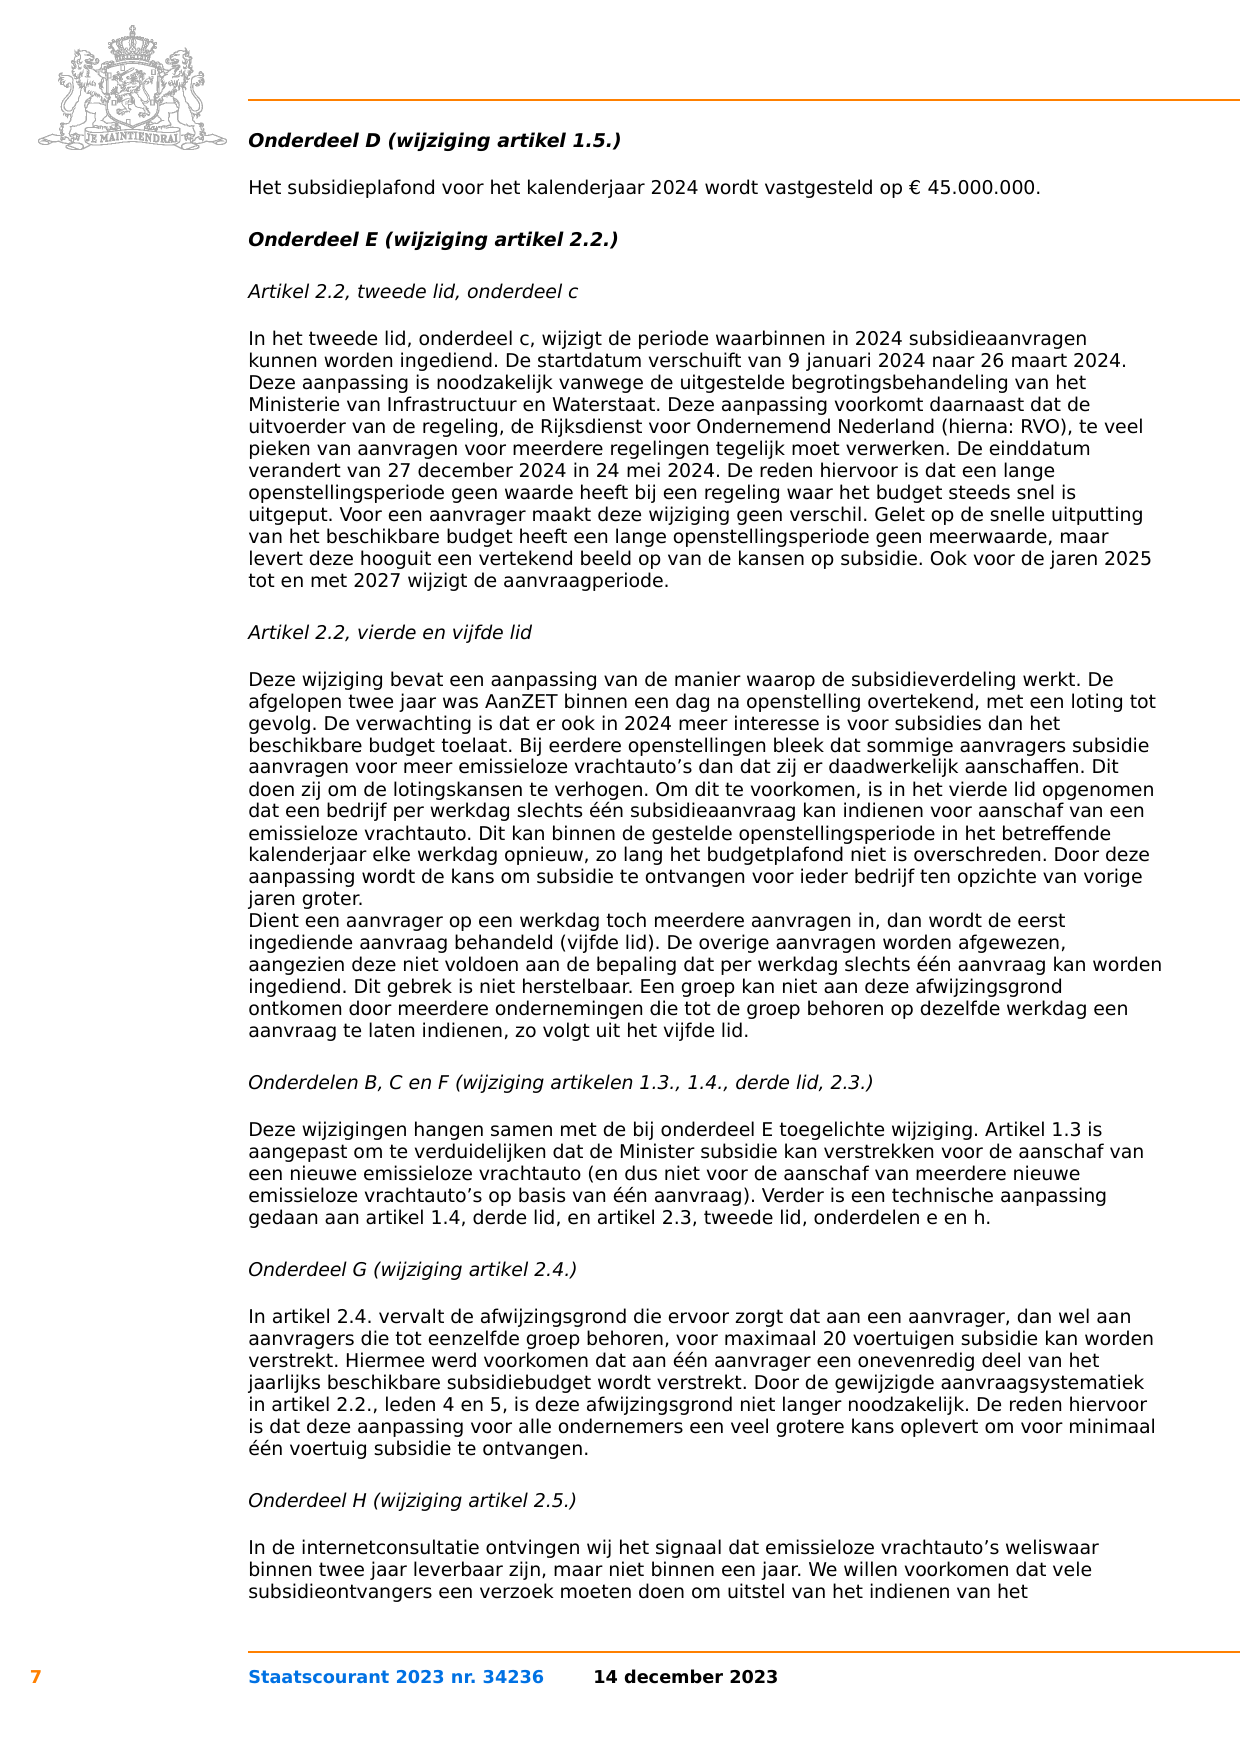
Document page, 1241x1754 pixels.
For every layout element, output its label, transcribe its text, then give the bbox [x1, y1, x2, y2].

subtitle Onderdeel D (wijziging artikel 1.5.) [248, 130, 1163, 152]
subtitle Onderdelen B, C en F (wijziging artikelen 1.3., 1.4., derde lid, 2.3.) [248, 1072, 1163, 1094]
subtitle Artikel 2.2, tweede lid, onderdeel c [248, 281, 1163, 303]
text Deze wijzigingen hangen samen met de bij onderdeel E toegelichte wijziging. Artikel 1.3 is aangepast om te verduidelijken dat de Minister subsidie kan verstrekken voor de aanschaf van een nieuwe emissieloze vrachtauto (en dus niet voor de aanschaf van meerdere nieuwe emissieloze vrachtauto’s op basis van één aanvraag). Verder is een technische aanpassing gedaan aan artikel 1.4, derde lid, en artikel 2.3, tweede lid, onderdelen e en h. [248, 1119, 1163, 1229]
subtitle Artikel 2.2, vierde en vijfde lid [248, 622, 1163, 643]
text Dient een aanvrager op een werkdag toch meerdere aanvragen in, dan wordt de eerst ingediende aanvraag behandeld (vijfde lid). De overige aanvragen worden afgewezen, aangezien deze niet voldoen aan de bepaling dat per werkdag slechts één aanvraag kan worden ingediend. Dit gebrek is niet herstelbaar. Een groep kan niet aan deze afwijzingsgrond ontkomen door meerdere ondernemingen die tot de groep behoren op dezelfde werkdag een aanvraag te laten indienen, zo volgt uit het vijfde lid. [248, 910, 1163, 1042]
text Deze wijziging bevat een aanpassing van de manier waarop de subsidieverdeling werkt. De afgelopen twee jaar was AanZET binnen een dag na openstelling overtekend, met een loting tot gevolg. De verwachting is dat er ook in 2024 meer interesse is voor subsidies dan het beschikbare budget toelaat. Bij eerdere openstellingen bleek dat sommige aanvragers subsidie aanvragen voor meer emissieloze vrachtauto’s dan dat zij er daadwerkelijk aanschaffen. Dit doen zij om de lotingskansen te verhogen. Om dit te voorkomen, is in het vierde lid opgenomen dat een bedrijf per werkdag slechts één subsidieaanvraag kan indienen voor aanschaf van een emissieloze vrachtauto. Dit kan binnen de gestelde openstellingsperiode in het betreffende kalenderjaar elke werkdag opnieuw, zo lang het budgetplafond niet is overschreden. Door deze aanpassing wordt de kans om subsidie te ontvangen voor ieder bedrijf ten opzichte van vorige jaren groter. [248, 668, 1163, 910]
text Het subsidieplafond voor het kalenderjaar 2024 wordt vastgesteld op € 45.000.000. [248, 177, 1163, 199]
subtitle Onderdeel G (wijziging artikel 2.4.) [248, 1259, 1163, 1281]
subtitle Onderdeel E (wijziging artikel 2.2.) [248, 229, 1163, 251]
text In de internetconsultatie ontvingen wij het signaal dat emissieloze vrachtauto’s weliswaar binnen twee jaar leverbaar zijn, maar niet binnen een jaar. We willen voorkomen dat vele subsidieontvangers een verzoek moeten doen om uitstel van het indienen van het [248, 1537, 1163, 1603]
picture [38, 25, 227, 150]
text In het tweede lid, onderdeel c, wijzigt de periode waarbinnen in 2024 subsidieaanvragen kunnen worden ingediend. De startdatum verschuift van 9 januari 2024 naar 26 maart 2024. Deze aanpassing is noodzakelijk vanwege de uitgestelde begrotingsbehandeling van het Ministerie van Infrastructuur en Waterstaat. Deze aanpassing voorkomt daarnaast dat de uitvoerder van de regeling, de Rijksdienst voor Ondernemend Nederland (hierna: RVO), te veel pieken van aanvragen voor meerdere regelingen tegelijk moet verwerken. De einddatum verandert van 27 december 2024 in 24 mei 2024. De reden hiervoor is dat een lange openstellingsperiode geen waarde heeft bij een regeling waar het budget steeds snel is uitgeput. Voor een aanvrager maakt deze wijziging geen verschil. Gelet op de snelle uitputting van het beschikbare budget heeft een lange openstellingsperiode geen meerwaarde, maar levert deze hooguit een vertekend beeld op van de kansen op subsidie. Ook voor de jaren 2025 tot en met 2027 wijzigt de aanvraagperiode. [248, 328, 1163, 592]
subtitle Onderdeel H (wijziging artikel 2.5.) [248, 1490, 1163, 1512]
text In artikel 2.4. vervalt de afwijzingsgrond die ervoor zorgt dat aan een aanvrager, dan wel aan aanvragers die tot eenzelfde groep behoren, voor maximaal 20 voertuigen subsidie kan worden verstrekt. Hiermee werd voorkomen dat aan één aanvrager een onevenredig deel van het jaarlijks beschikbare subsidiebudget wordt verstrekt. Door de gewijzigde aanvraagsystematiek in artikel 2.2., leden 4 en 5, is deze afwijzingsgrond niet langer noodzakelijk. De reden hiervoor is dat deze aanpassing voor alle ondernemers een veel grotere kans oplevert om voor minimaal één voertuig subsidie te ontvangen. [248, 1306, 1163, 1460]
